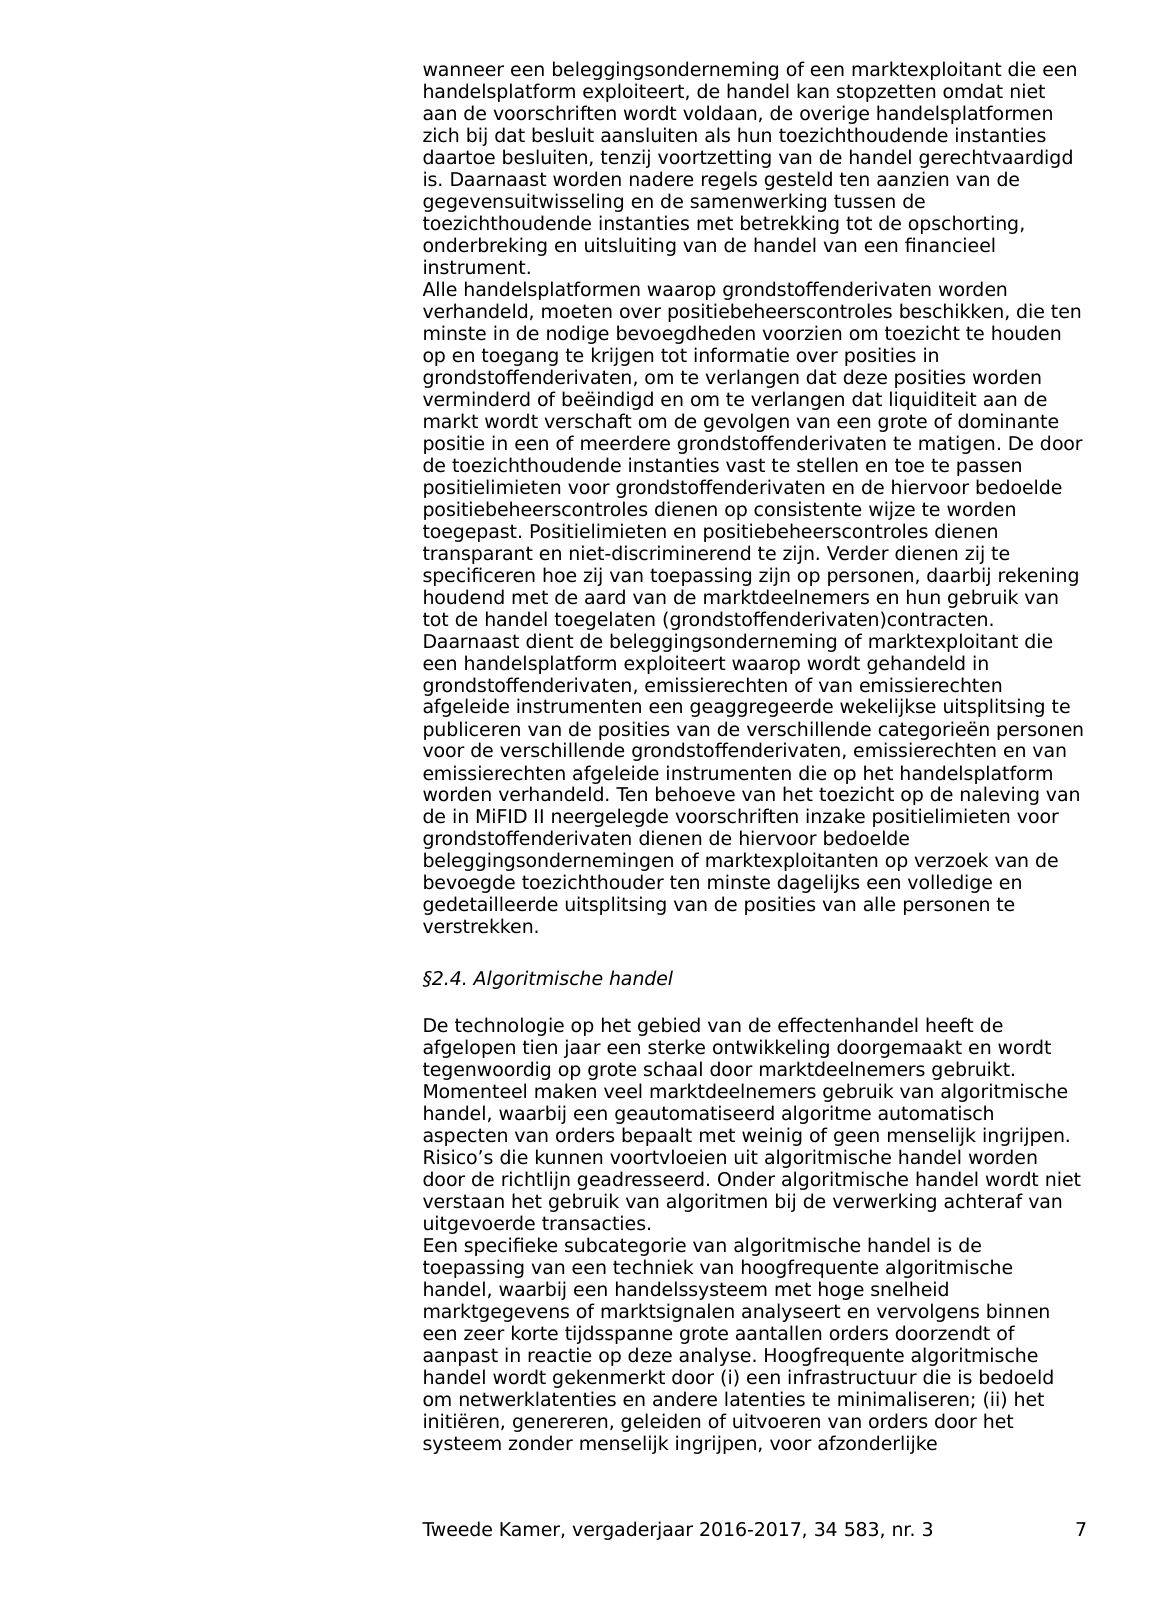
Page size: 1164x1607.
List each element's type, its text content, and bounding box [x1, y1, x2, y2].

text wanneer een beleggingsonderneming of een marktexploitant die een handelsplatform exploiteert, de handel kan stopzetten omdat niet aan de voorschriften wordt voldaan, de overige handelsplatformen zich bij dat besluit aansluiten als hun toezichthoudende instanties daartoe besluiten, tenzij voortzetting van de handel gerechtvaardigd is. Daarnaast worden nadere regels gesteld ten aanzien van de gegevensuitwisseling en de samenwerking tussen de toezichthoudende instanties met betrekking tot de opschorting, onderbreking en uitsluiting van de handel van een financieel instrument. [422, 59, 1087, 279]
text De technologie op het gebied van de effectenhandel heeft de afgelopen tien jaar een sterke ontwikkeling doorgemaakt en wordt tegenwoordig op grote schaal door marktdeelnemers gebruikt. Momenteel maken veel marktdeelnemers gebruik van algoritmische handel, waarbij een geautomatiseerd algoritme automatisch aspecten van orders bepaalt met weinig of geen menselijk ingrijpen. Risico’s die kunnen voortvloeien uit algoritmische handel worden door de richtlijn geadresseerd. Onder algoritmische handel wordt niet verstaan het gebruik van algoritmen bij de verwerking achteraf van uitgevoerde transacties. [422, 1015, 1087, 1235]
subtitle §2.4. Algoritmische handel [422, 968, 1087, 990]
text Een specifieke subcategorie van algoritmische handel is de toepassing van een techniek van hoogfrequente algoritmische handel, waarbij een handelssysteem met hoge snelheid marktgegevens of marktsignalen analyseert en vervolgens binnen een zeer korte tijdsspanne grote aantallen orders doorzendt of aanpast in reactie op deze analyse. Hoogfrequente algoritmische handel wordt gekenmerkt door (i) een infrastructuur die is bedoeld om netwerklatenties en andere latenties te minimaliseren; (ii) het initiëren, genereren, geleiden of uitvoeren van orders door het systeem zonder menselijk ingrijpen, voor afzonderlijke [422, 1235, 1087, 1455]
text Alle handelsplatformen waarop grondstoffenderivaten worden verhandeld, moeten over positiebeheerscontroles beschikken, die ten minste in de nodige bevoegdheden voorzien om toezicht te houden op en toegang te krijgen tot informatie over posities in grondstoffenderivaten, om te verlangen dat deze posities worden verminderd of beëindigd en om te verlangen dat liquiditeit aan de markt wordt verschaft om de gevolgen van een grote of dominante positie in een of meerdere grondstoffenderivaten te matigen. De door de toezichthoudende instanties vast te stellen en toe te passen positielimieten voor grondstoffenderivaten en de hiervoor bedoelde positiebeheerscontroles dienen op consistente wijze te worden toegepast. Positielimieten en positiebeheerscontroles dienen transparant en niet-discriminerend te zijn. Verder dienen zij te specificeren hoe zij van toepassing zijn op personen, daarbij rekening houdend met de aard van de marktdeelnemers en hun gebruik van tot de handel toegelaten (grondstoffenderivaten)contracten. Daarnaast dient de beleggingsonderneming of marktexploitant die een handelsplatform exploiteert waarop wordt gehandeld in grondstoffenderivaten, emissierechten of van emissierechten afgeleide instrumenten een geaggregeerde wekelijkse uitsplitsing te publiceren van de posities van de verschillende categorieën personen voor de verschillende grondstoffenderivaten, emissierechten en van emissierechten afgeleide instrumenten die op het handelsplatform worden verhandeld. Ten behoeve van het toezicht op de naleving van de in MiFID II neergelegde voorschriften inzake positielimieten voor grondstoffenderivaten dienen de hiervoor bedoelde beleggingsondernemingen of marktexploitanten op verzoek van de bevoegde toezichthouder ten minste dagelijks een volledige en gedetailleerde uitsplitsing van de posities van alle personen te verstrekken. [422, 279, 1087, 938]
